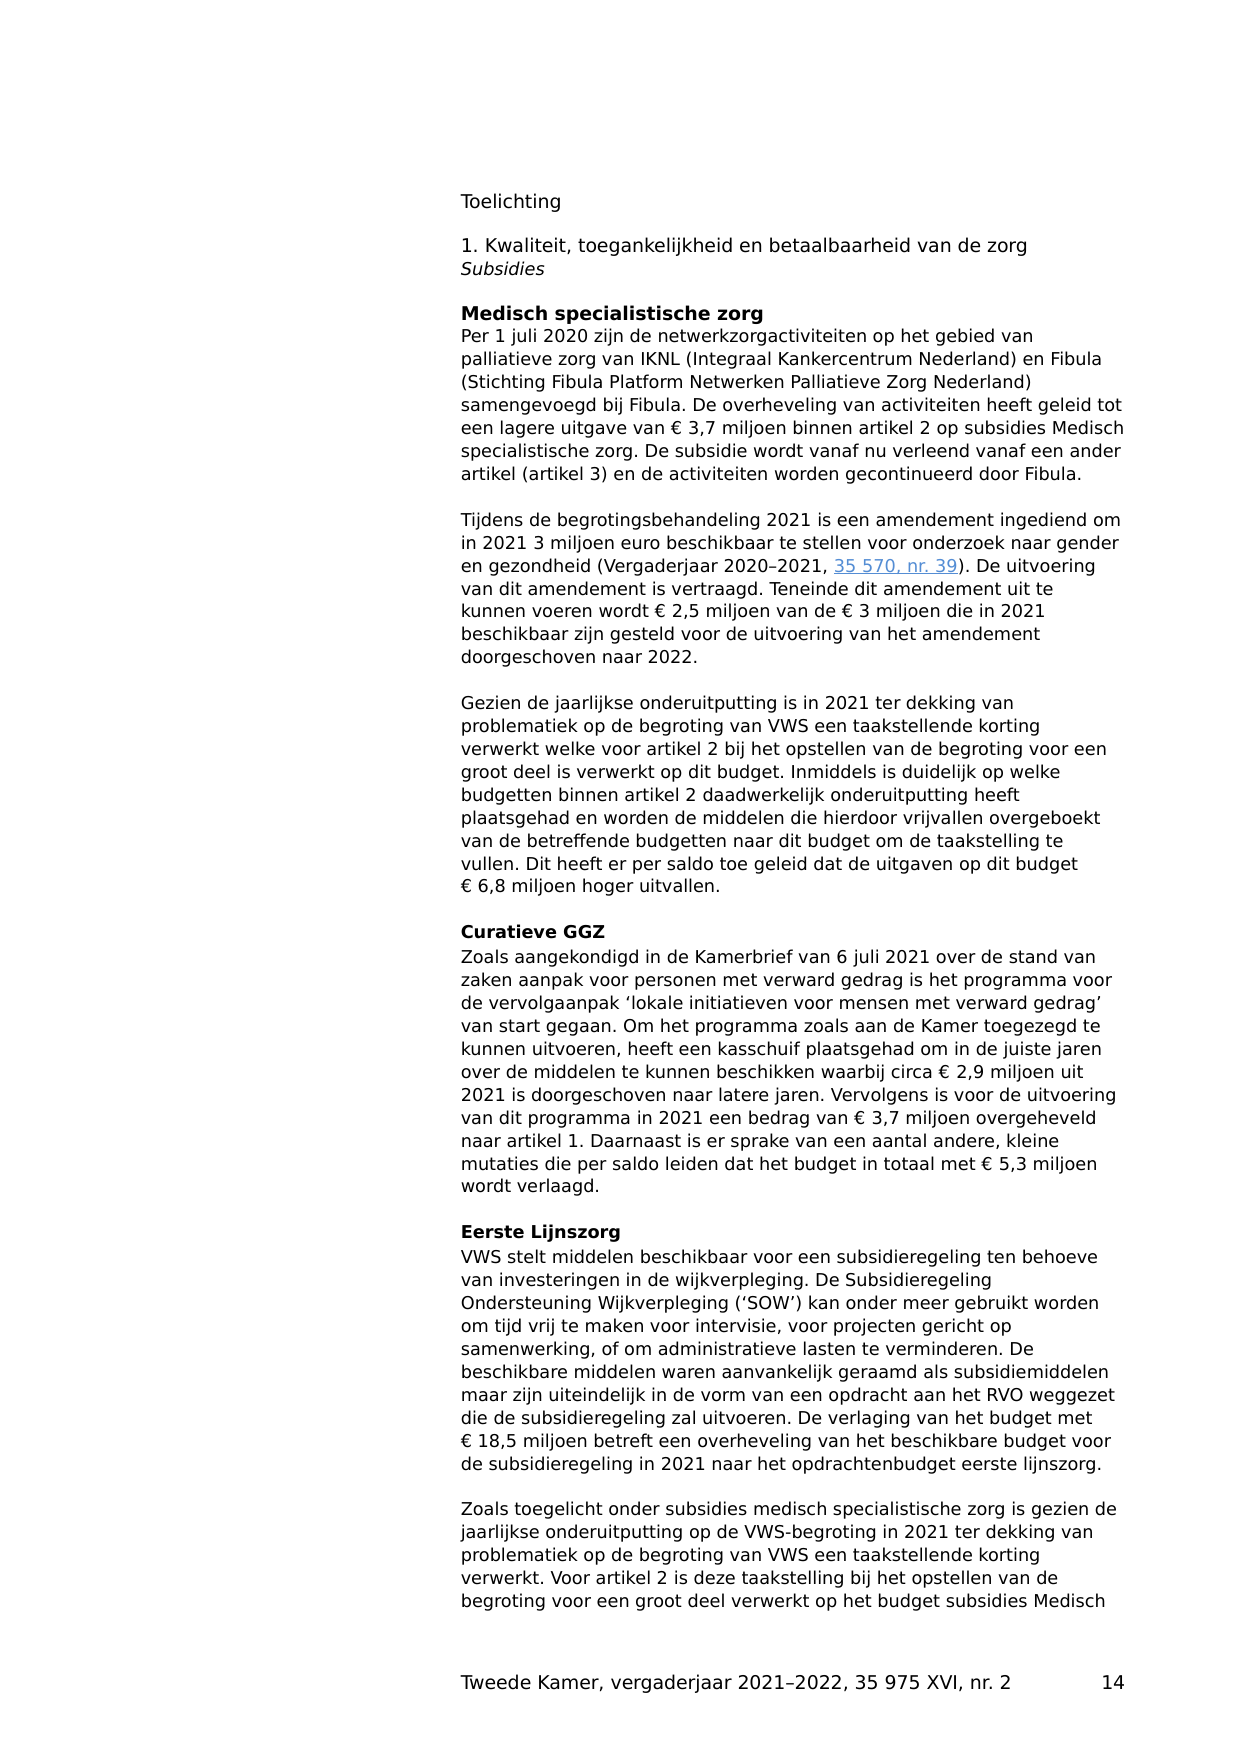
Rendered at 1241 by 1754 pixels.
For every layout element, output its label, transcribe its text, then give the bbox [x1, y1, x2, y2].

title Toelichting [461, 191, 1125, 235]
text VWS stelt middelen beschikbaar voor een subsidieregeling ten behoeve van investeringen in de wijkverpleging. De Subsidieregeling Ondersteuning Wijkverpleging (‘SOW’) kan onder meer gebruikt worden om tijd vrij te maken voor intervisie, voor projecten gericht op samenwerking, of om administratieve lasten te verminderen. De beschikbare middelen waren aanvankelijk geraamd als subsidiemiddelen maar zijn uiteindelijk in de vorm van een opdracht aan het RVO weggezet die de subsidieregeling zal uitvoeren. De verlaging van het budget met € 18,5 miljoen betreft een overheveling van het beschikbare budget voor de subsidieregeling in 2021 naar het opdrachtenbudget eerste lijnszorg. [461, 1245, 1125, 1474]
text Eerste Lijnszorg [461, 1220, 1125, 1243]
text Gezien de jaarlijkse onderuitputting is in 2021 ter dekking van problematiek op de begroting van VWS een taakstellende korting verwerkt welke voor artikel 2 bij het opstellen van de begroting voor een groot deel is verwerkt op dit budget. Inmiddels is duidelijk op welke budgetten binnen artikel 2 daadwerkelijk onderuitputting heeft plaatsgehad en worden de middelen die hierdoor vrijvallen overgeboekt van de betreffende budgetten naar dit budget om de taakstelling te vullen. Dit heeft er per saldo toe geleid dat de uitgaven op dit budget € 6,8 miljoen hoger uitvallen. [461, 691, 1125, 897]
title 1. Kwaliteit, toegankelijkheid en betaalbaarheid van de zorg [461, 235, 1125, 257]
text Subsidies [461, 257, 1125, 279]
text Zoals toegelicht onder subsidies medisch specialistische zorg is gezien de jaarlijkse onderuitputting op de VWS-begroting in 2021 ter dekking van problematiek op de begroting van VWS een taakstellende korting verwerkt. Voor artikel 2 is deze taakstelling bij het opstellen van de begroting voor een groot deel verwerkt op het budget subsidies Medisch [461, 1497, 1125, 1612]
text Medisch specialistische zorg [461, 302, 1125, 324]
text Curatieve GGZ [461, 920, 1125, 943]
text Per 1 juli 2020 zijn de netwerkzorgactiviteiten op het gebied van palliatieve zorg van IKNL (Integraal Kankercentrum Nederland) en Fibula (Stichting Fibula Platform Netwerken Palliatieve Zorg Nederland) samengevoegd bij Fibula. De overheveling van activiteiten heeft geleid tot een lagere uitgave van € 3,7 miljoen binnen artikel 2 op subsidies Medisch specialistische zorg. De subsidie wordt vanaf nu verleend vanaf een ander artikel (artikel 3) en de activiteiten worden gecontinueerd door Fibula. [461, 324, 1125, 485]
text Tijdens de begrotingsbehandeling 2021 is een amendement ingediend om in 2021 3 miljoen euro beschikbaar te stellen voor onderzoek naar gender en gezondheid (Vergaderjaar 2020–2021, 35 570, nr. 39). De uitvoering van dit amendement is vertraagd. Teneinde dit amendement uit te kunnen voeren wordt € 2,5 miljoen van de € 3 miljoen die in 2021 beschikbaar zijn gesteld voor de uitvoering van het amendement doorgeschoven naar 2022. [461, 508, 1125, 668]
text Zoals aangekondigd in de Kamerbrief van 6 juli 2021 over de stand van zaken aanpak voor personen met verward gedrag is het programma voor de vervolgaanpak ‘lokale initiatieven voor mensen met verward gedrag’ van start gegaan. Om het programma zoals aan de Kamer toegezegd te kunnen uitvoeren, heeft een kasschuif plaatsgehad om in de juiste jaren over de middelen te kunnen beschikken waarbij circa € 2,9 miljoen uit 2021 is doorgeschoven naar latere jaren. Vervolgens is voor de uitvoering van dit programma in 2021 een bedrag van € 3,7 miljoen overgeheveld naar artikel 1. Daarnaast is er sprake van een aantal andere, kleine mutaties die per saldo leiden dat het budget in totaal met € 5,3 miljoen wordt verlaagd. [461, 945, 1125, 1197]
